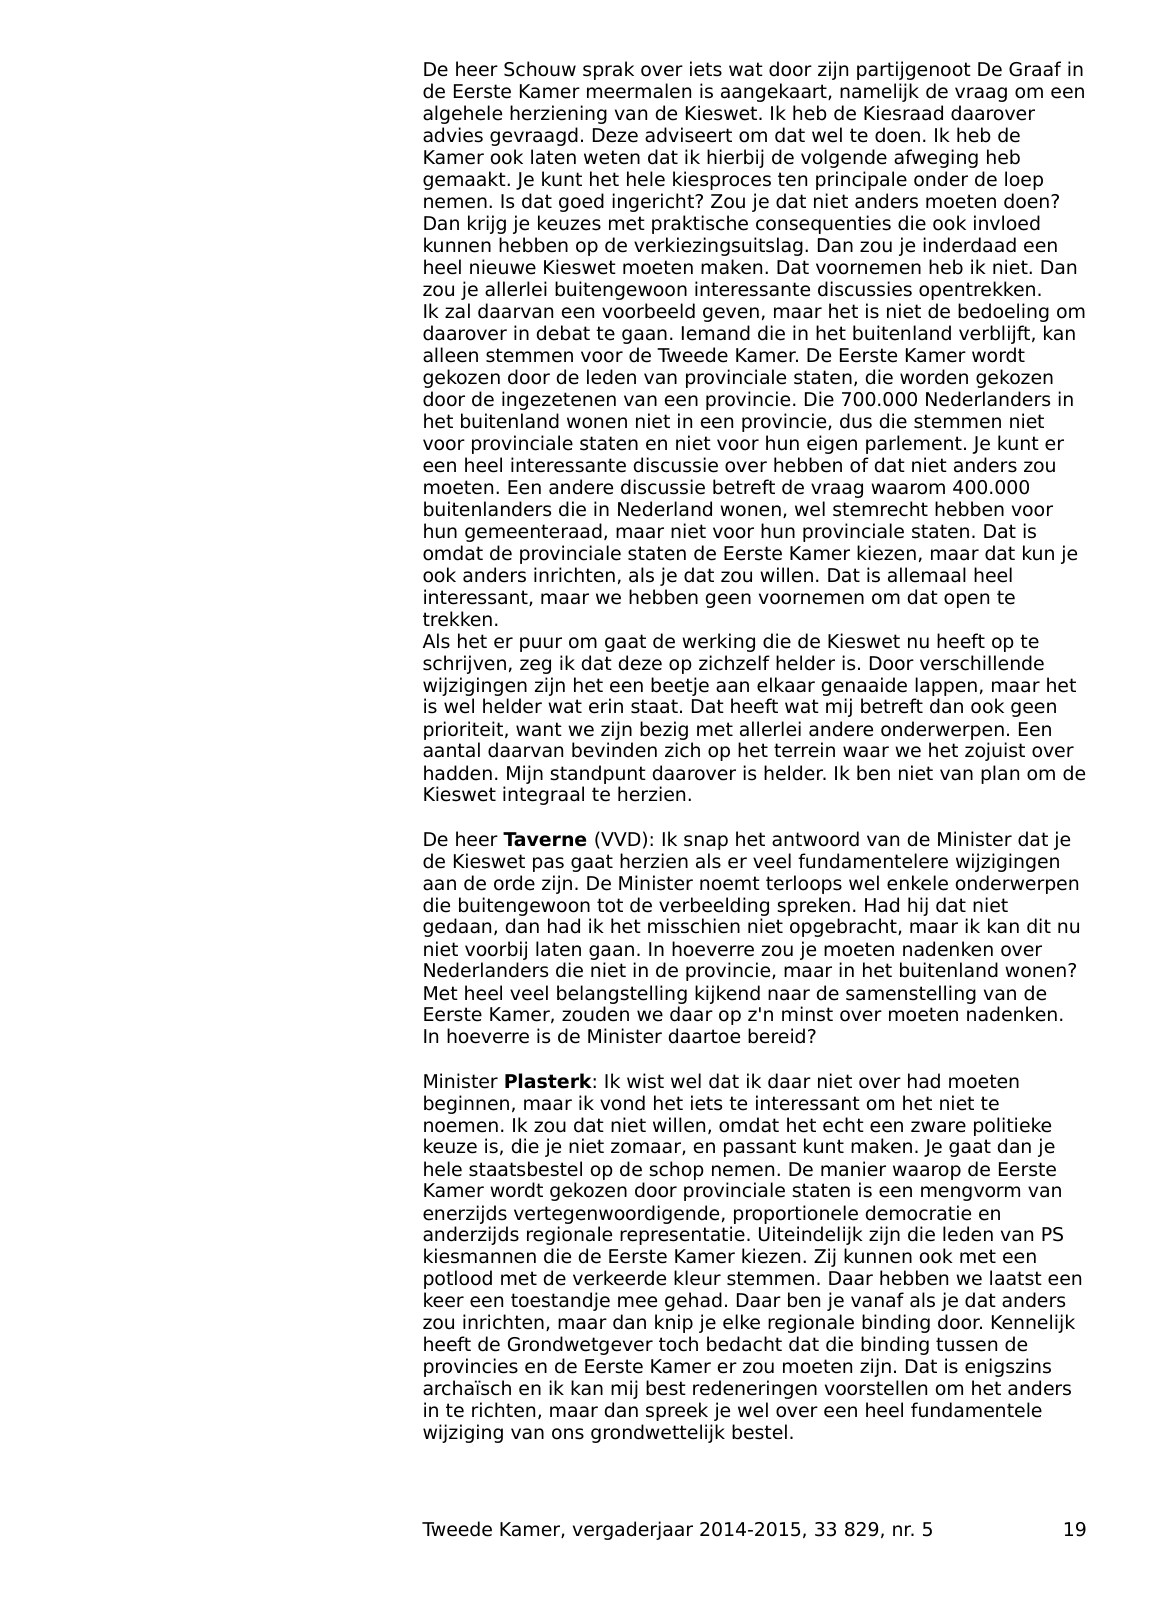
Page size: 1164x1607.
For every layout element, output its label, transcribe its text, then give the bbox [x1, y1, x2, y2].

text Minister Plasterk: Ik wist wel dat ik daar niet over had moeten beginnen, maar ik vond het iets te interessant om het niet te noemen. Ik zou dat niet willen, omdat het echt een zware politieke keuze is, die je niet zomaar, en passant kunt maken. Je gaat dan je hele staatsbestel op de schop nemen. De manier waarop de Eerste Kamer wordt gekozen door provinciale staten is een mengvorm van enerzijds vertegenwoordigende, proportionele democratie en anderzijds regionale representatie. Uiteindelijk zijn die leden van PS kiesmannen die de Eerste Kamer kiezen. Zij kunnen ook met een potlood met de verkeerde kleur stemmen. Daar hebben we laatst een keer een toestandje mee gehad. Daar ben je vanaf als je dat anders zou inrichten, maar dan knip je elke regionale binding door. Kennelijk heeft de Grondwetgever toch bedacht dat die binding tussen de provincies en de Eerste Kamer er zou moeten zijn. Dat is enigszins archaïsch en ik kan mij best redeneringen voorstellen om het anders in te richten, maar dan spreek je wel over een heel fundamentele wijziging van ons grondwettelijk bestel. [422, 1071, 1087, 1444]
text Als het er puur om gaat de werking die de Kieswet nu heeft op te schrijven, zeg ik dat deze op zichzelf helder is. Door verschillende wijzigingen zijn het een beetje aan elkaar genaaide lappen, maar het is wel helder wat erin staat. Dat heeft wat mij betreft dan ook geen prioriteit, want we zijn bezig met allerlei andere onderwerpen. Een aantal daarvan bevinden zich op het terrein waar we het zojuist over hadden. Mijn standpunt daarover is helder. Ik ben niet van plan om de Kieswet integraal te herzien. [422, 631, 1087, 806]
text De heer Taverne (VVD): Ik snap het antwoord van de Minister dat je de Kieswet pas gaat herzien als er veel fundamentelere wijzigingen aan de orde zijn. De Minister noemt terloops wel enkele onderwerpen die buitengewoon tot de verbeelding spreken. Had hij dat niet gedaan, dan had ik het misschien niet opgebracht, maar ik kan dit nu niet voorbij laten gaan. In hoeverre zou je moeten nadenken over Nederlanders die niet in de provincie, maar in het buitenland wonen? Met heel veel belangstelling kijkend naar de samenstelling van de Eerste Kamer, zouden we daar op z'n minst over moeten nadenken. In hoeverre is de Minister daartoe bereid? [422, 828, 1087, 1048]
text De heer Schouw sprak over iets wat door zijn partijgenoot De Graaf in de Eerste Kamer meermalen is aangekaart, namelijk de vraag om een algehele herziening van de Kieswet. Ik heb de Kiesraad daarover advies gevraagd. Deze adviseert om dat wel te doen. Ik heb de Kamer ook laten weten dat ik hierbij de volgende afweging heb gemaakt. Je kunt het hele kiesproces ten principale onder de loep nemen. Is dat goed ingericht? Zou je dat niet anders moeten doen? Dan krijg je keuzes met praktische consequenties die ook invloed kunnen hebben op de verkiezingsuitslag. Dan zou je inderdaad een heel nieuwe Kieswet moeten maken. Dat voornemen heb ik niet. Dan zou je allerlei buitengewoon interessante discussies opentrekken. [422, 59, 1087, 301]
text Ik zal daarvan een voorbeeld geven, maar het is niet de bedoeling om daarover in debat te gaan. Iemand die in het buitenland verblijft, kan alleen stemmen voor de Tweede Kamer. De Eerste Kamer wordt gekozen door de leden van provinciale staten, die worden gekozen door de ingezetenen van een provincie. Die 700.000 Nederlanders in het buitenland wonen niet in een provincie, dus die stemmen niet voor provinciale staten en niet voor hun eigen parlement. Je kunt er een heel interessante discussie over hebben of dat niet anders zou moeten. Een andere discussie betreft de vraag waarom 400.000 buitenlanders die in Nederland wonen, wel stemrecht hebben voor hun gemeenteraad, maar niet voor hun provinciale staten. Dat is omdat de provinciale staten de Eerste Kamer kiezen, maar dat kun je ook anders inrichten, als je dat zou willen. Dat is allemaal heel interessant, maar we hebben geen voornemen om dat open te trekken. [422, 301, 1087, 631]
